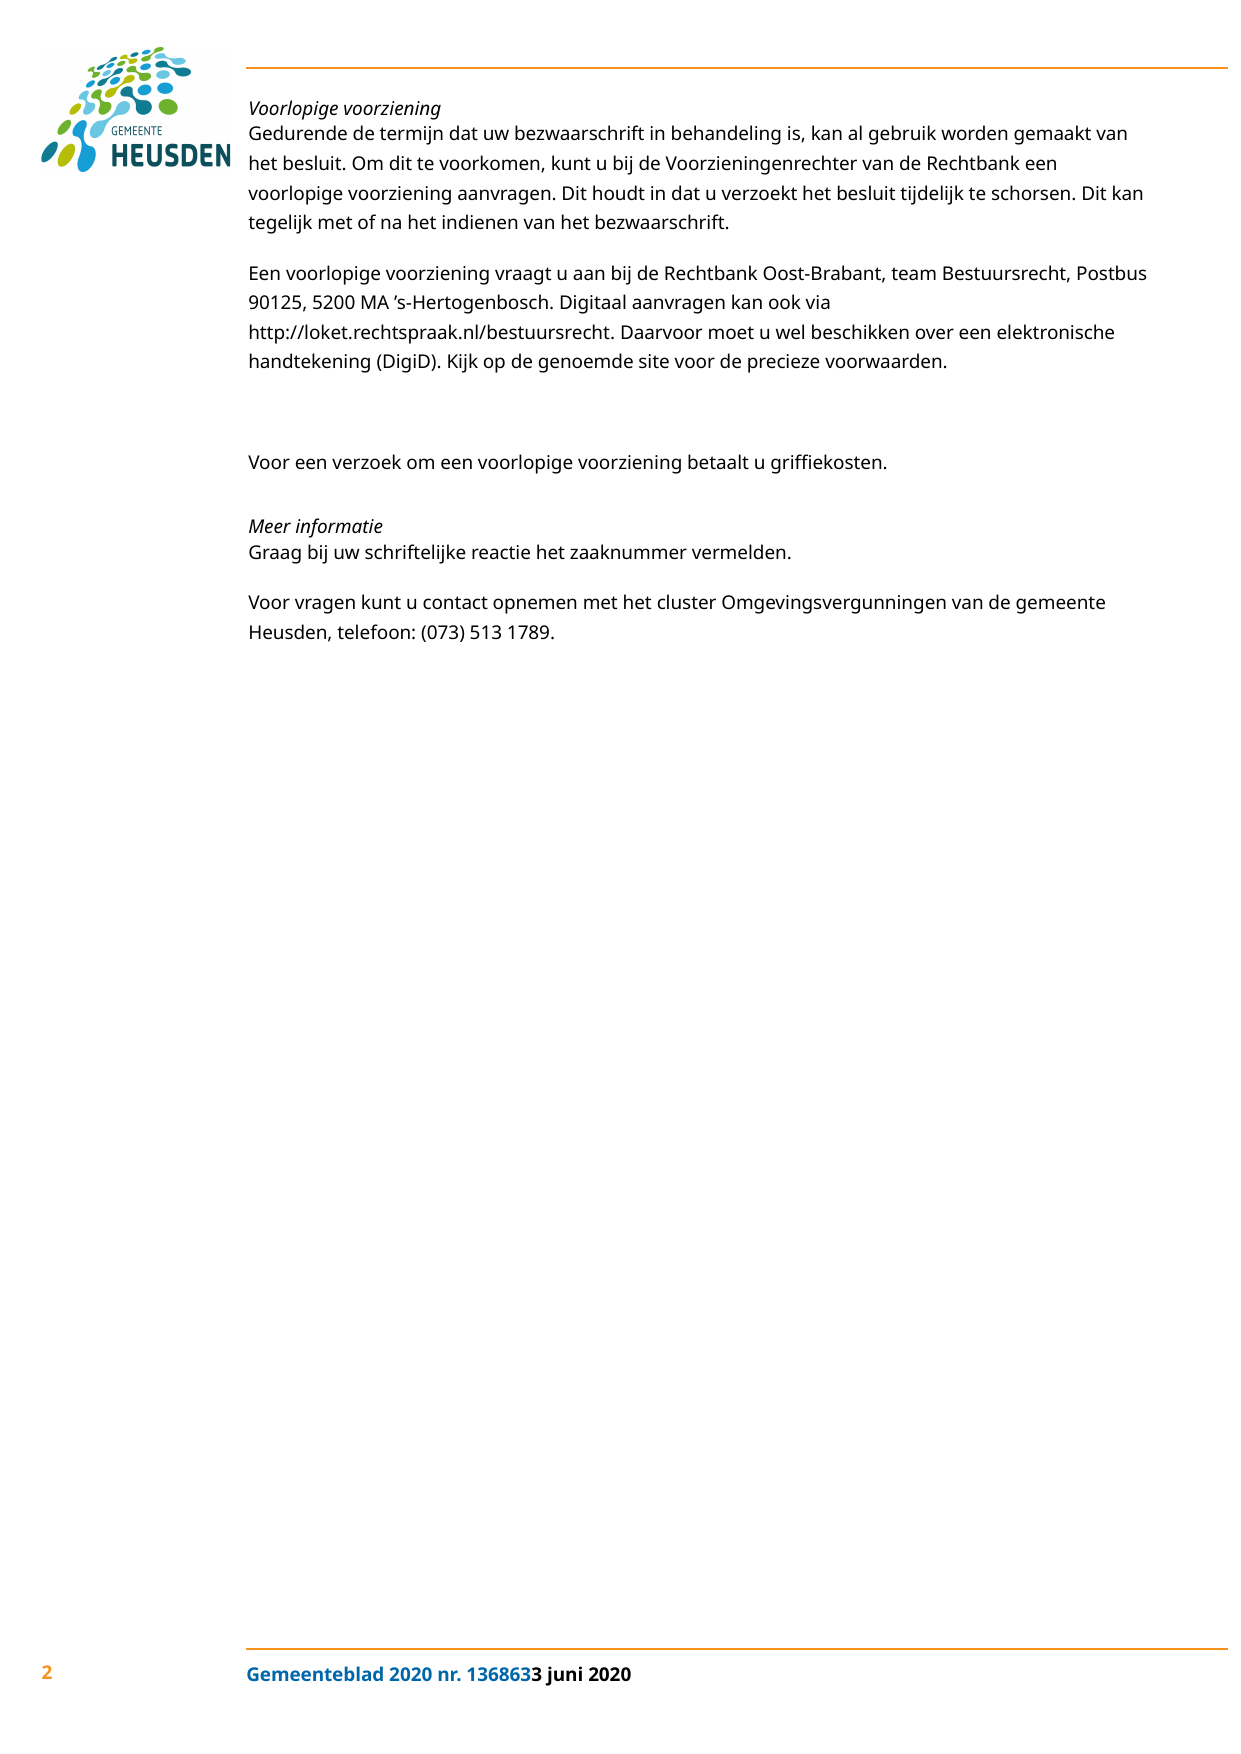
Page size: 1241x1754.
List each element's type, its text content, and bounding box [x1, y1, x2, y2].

text Gedurende de termijn dat uw bezwaarschrift in behandeling is, kan al gebruik worden gemaakt van het besluit. Om dit te voorkomen, kunt u bij de Voorzieningenrechter van de Rechtbank een voorlopige voorziening aanvragen. Dit houdt in dat u verzoekt het besluit tijdelijk te schorsen. Dit kan tegelijk met of na het indienen van het bezwaarschrift. [248, 121, 1152, 235]
text Een voorlopige voorziening vraagt u aan bij de Rechtbank Oost-Brabant, team Bestuursrecht, Postbus 90125, 5200 MA ’s-Hertogenbosch. Digitaal aanvragen kan ook via http://loket.rechtspraak.nl/bestuursrecht. Daarvoor moet u wel beschikken over een elektronische handtekening (DigiD). Kijk op de genoemde site voor de precieze voorwaarden. [248, 260, 1152, 374]
text Voor vragen kunt u contact opnemen met het cluster Omgevingsvergunningen van de gemeente Heusden, telefoon: (073) 513 1789. [248, 589, 1152, 645]
text Graag bij uw schriftelijke reactie het zaaknummer vermelden. [248, 539, 1152, 565]
text Meer informatie [248, 513, 1152, 539]
text Voorlopige voorziening [248, 95, 1152, 121]
text Voor een verzoek om een voorlopige voorziening betaalt u griffiekosten. [248, 449, 1152, 475]
picture [41, 47, 231, 172]
